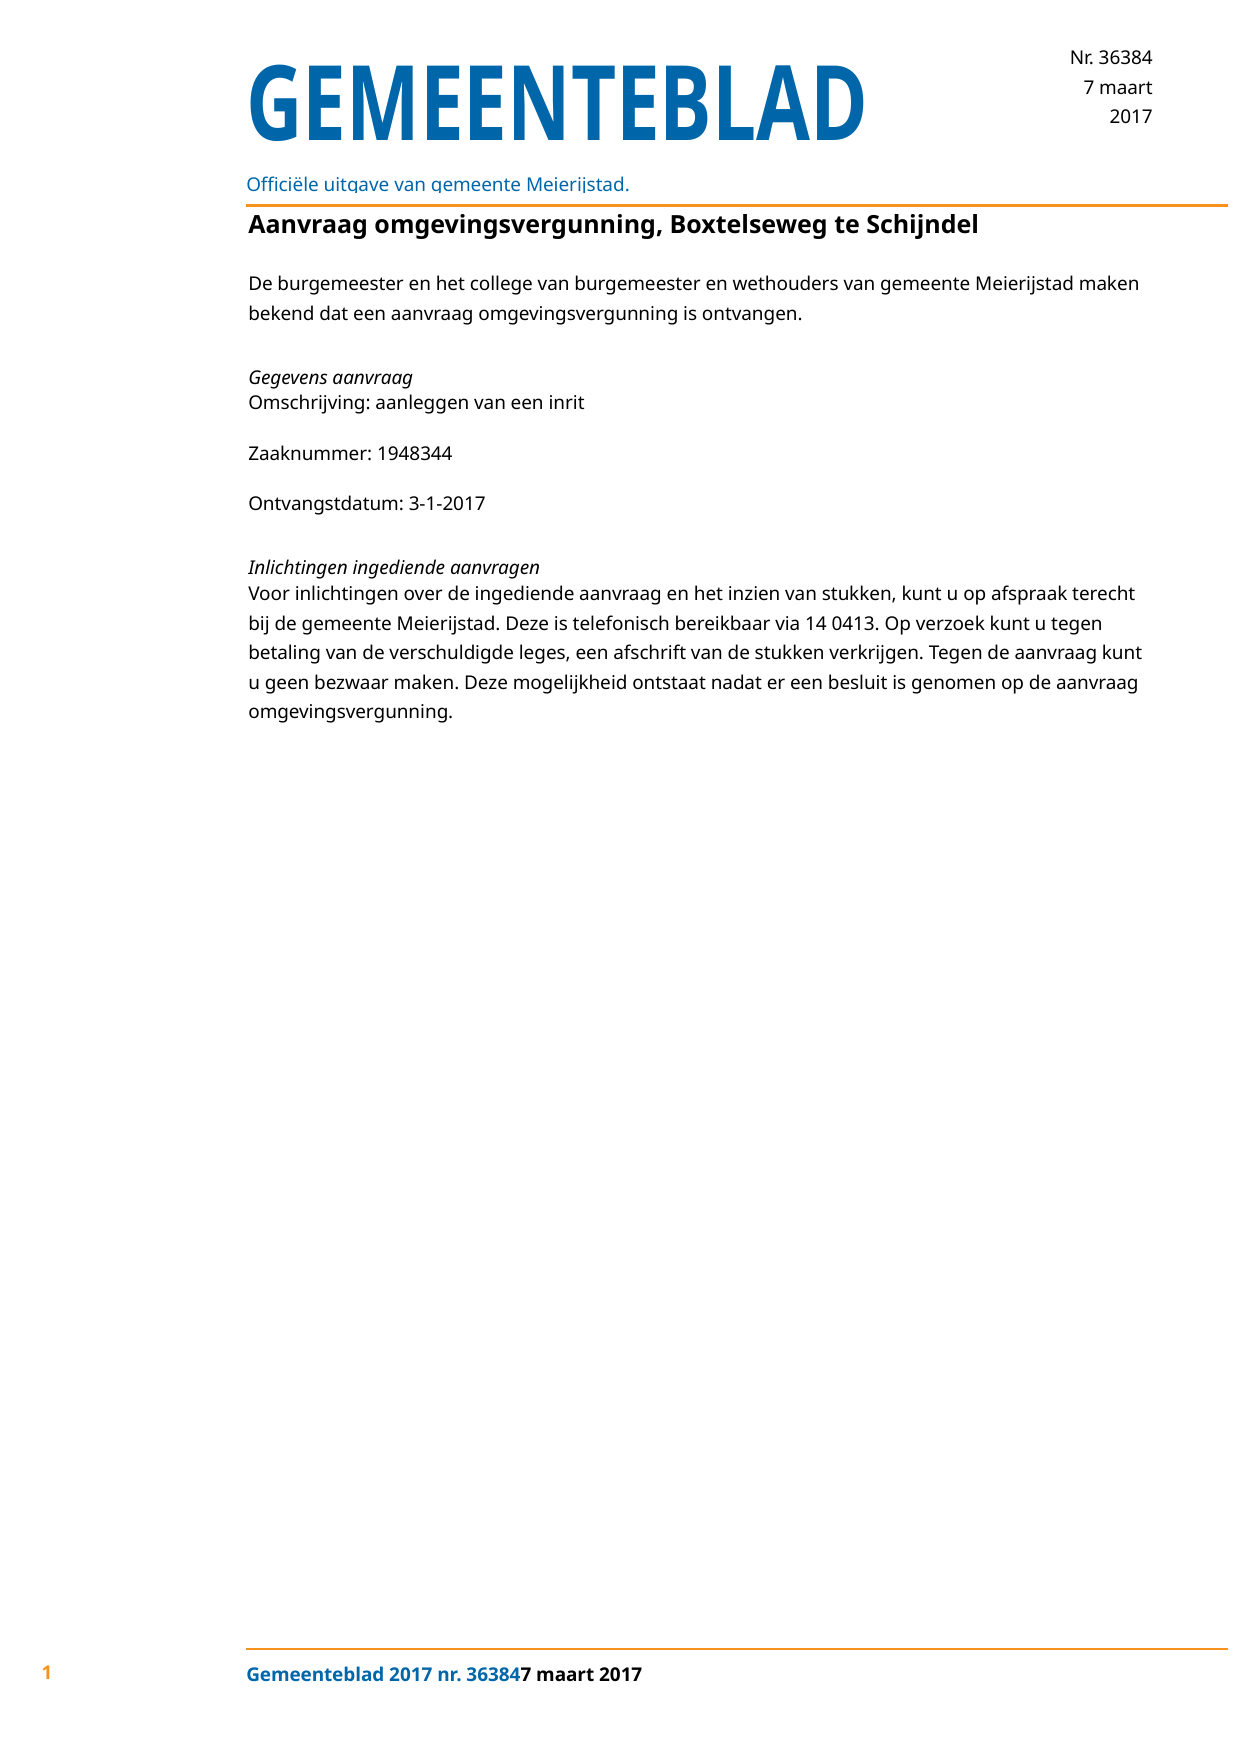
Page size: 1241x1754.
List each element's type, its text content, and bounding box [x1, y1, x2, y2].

text Aanvraag omgevingsvergunning, Boxtelseweg te Schijndel [248, 207, 1152, 241]
text Voor inlichtingen over de ingediende aanvraag en het inzien van stukken, kunt u op afspraak terecht bij de gemeente Meierijstad. Deze is telefonisch bereikbaar via 14 0413. Op verzoek kunt u tegen betaling van de verschuldigde leges, een afschrift van de stukken verkrijgen. Tegen de aanvraag kunt u geen bezwaar maken. Deze mogelijkheid ontstaat nadat er een besluit is genomen op de aanvraag omgevingsvergunning. [248, 580, 1152, 724]
text Gegevens aanvraag [248, 364, 1152, 389]
text Inlichtingen ingediende aanvragen [248, 554, 1152, 580]
picture [41, 47, 231, 172]
text Omschrijving: aanleggen van een inrit [248, 389, 1152, 415]
text De burgemeester en het college van burgemeester en wethouders van gemeente Meierijstad maken bekend dat een aanvraag omgevingsvergunning is ontvangen. [248, 270, 1152, 326]
text Zaaknummer: 1948344 [248, 440, 1152, 466]
text Ontvangstdatum: 3-1-2017 [248, 490, 1152, 516]
